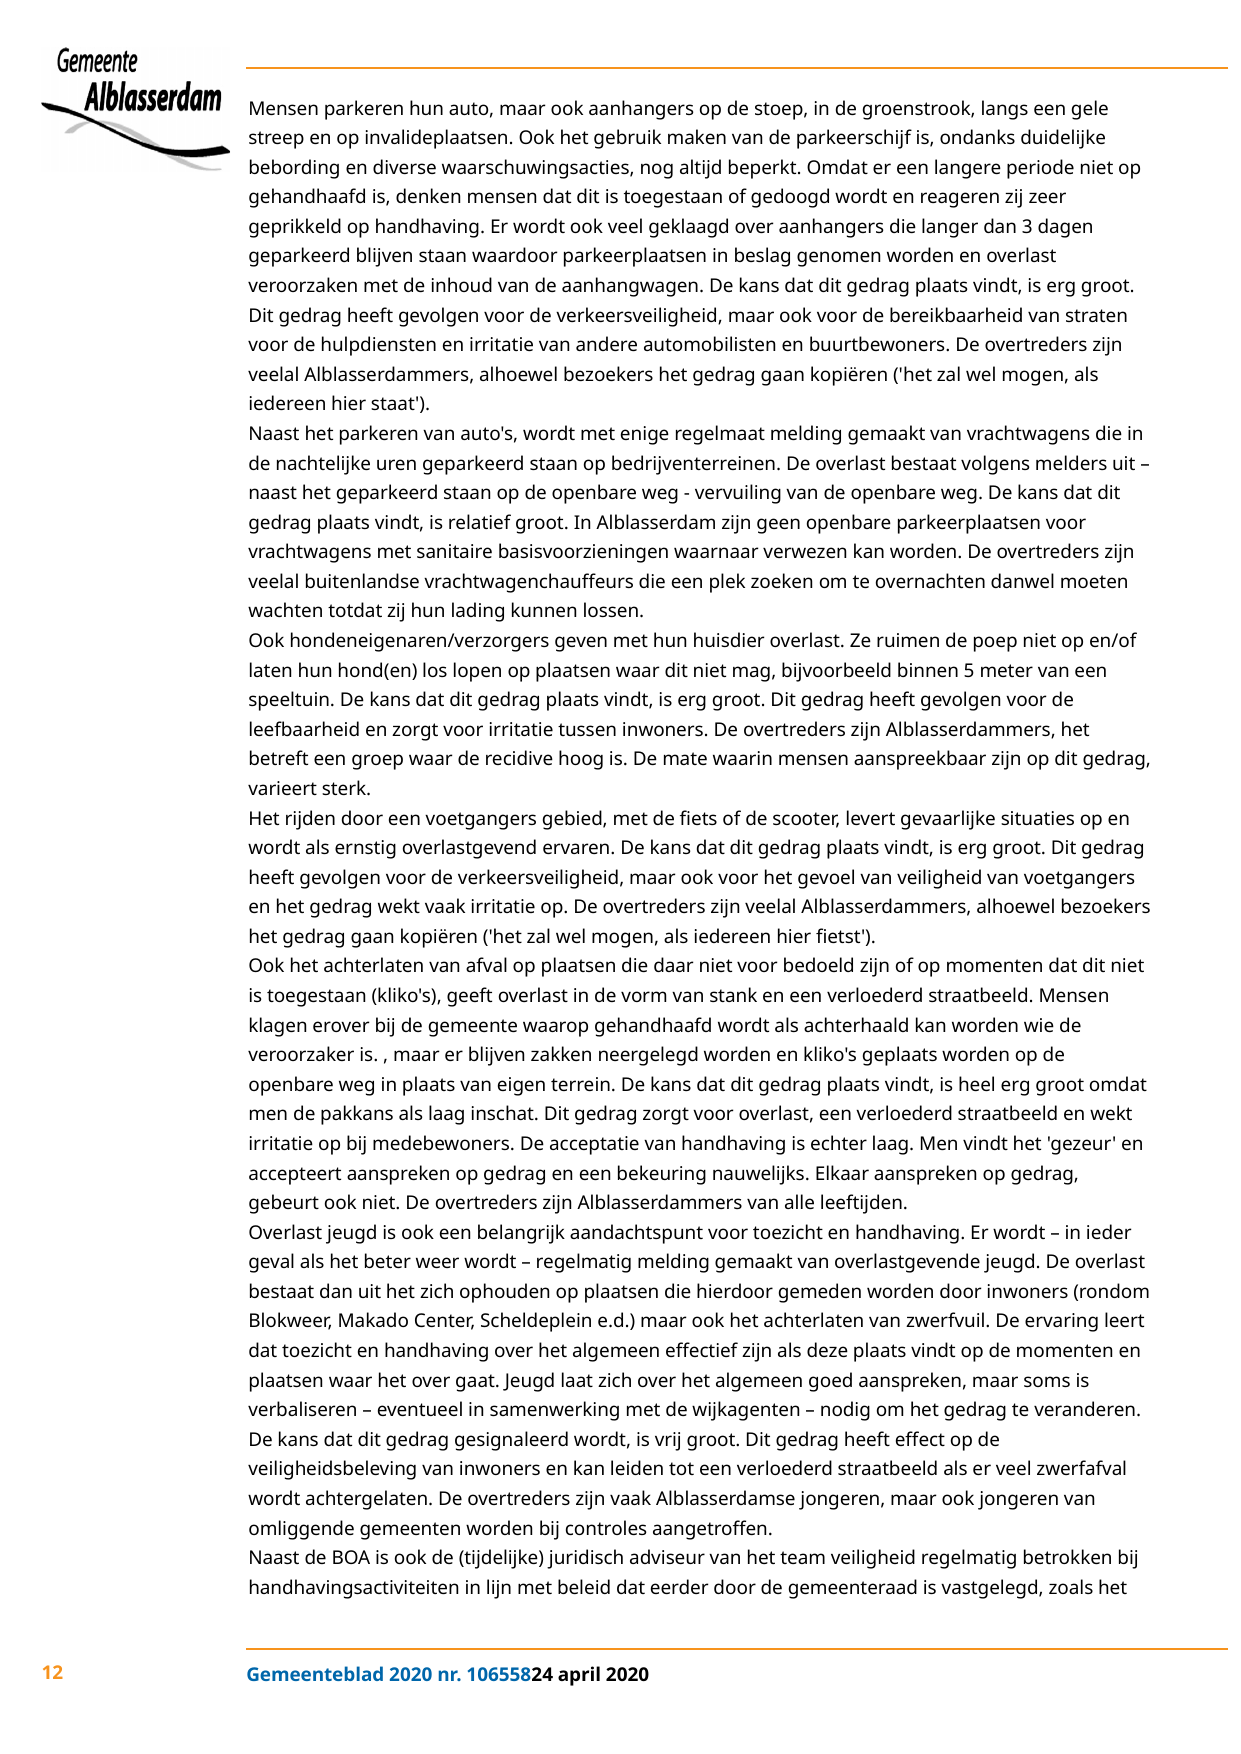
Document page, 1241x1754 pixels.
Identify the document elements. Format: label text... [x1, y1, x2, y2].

text Overlast jeugd is ook een belangrijk aandachtspunt voor toezicht en handhaving. Er wordt – in ieder geval als het beter weer wordt – regelmatig melding gemaakt van overlastgevende jeugd. De overlast bestaat dan uit het zich ophouden op plaatsen die hierdoor gemeden worden door inwoners (rondom Blokweer, Makado Center, Scheldeplein e.d.) maar ook het achterlaten van zwerfvuil. De ervaring leert dat toezicht en handhaving over het algemeen effectief zijn als deze plaats vindt op de momenten en plaatsen waar het over gaat. Jeugd laat zich over het algemeen goed aanspreken, maar soms is verbaliseren – eventueel in samenwerking met de wijkagenten – nodig om het gedrag te veranderen. De kans dat dit gedrag gesignaleerd wordt, is vrij groot. Dit gedrag heeft effect op de veiligheidsbeleving van inwoners en kan leiden tot een verloederd straatbeeld als er veel zwerfafval wordt achtergelaten. De overtreders zijn vaak Alblasserdamse jongeren, maar ook jongeren van omliggende gemeenten worden bij controles aangetroffen. [248, 1219, 1152, 1541]
text Het rijden door een voetgangers gebied, met de fiets of de scooter, levert gevaarlijke situaties op en wordt als ernstig overlastgevend ervaren. De kans dat dit gedrag plaats vindt, is erg groot. Dit gedrag heeft gevolgen voor de verkeersveiligheid, maar ook voor het gevoel van veiligheid van voetgangers en het gedrag wekt vaak irritatie op. De overtreders zijn veelal Alblasserdammers, alhoewel bezoekers het gedrag gaan kopiëren ('het zal wel mogen, als iedereen hier fietst'). [248, 805, 1152, 949]
picture [41, 47, 231, 172]
text Ook het achterlaten van afval op plaatsen die daar niet voor bedoeld zijn of op momenten dat dit niet is toegestaan (kliko's), geeft overlast in de vorm van stank en een verloederd straatbeeld. Mensen klagen erover bij de gemeente waarop gehandhaafd wordt als achterhaald kan worden wie de veroorzaker is. , maar er blijven zakken neergelegd worden en kliko's geplaats worden op de openbare weg in plaats van eigen terrein. De kans dat dit gedrag plaats vindt, is heel erg groot omdat men de pakkans als laag inschat. Dit gedrag zorgt voor overlast, een verloederd straatbeeld en wekt irritatie op bij medebewoners. De acceptatie van handhaving is echter laag. Men vindt het 'gezeur' en accepteert aanspreken op gedrag en een bekeuring nauwelijks. Elkaar aanspreken op gedrag, gebeurt ook niet. De overtreders zijn Alblasserdammers van alle leeftijden. [248, 953, 1152, 1215]
text Naast de BOA is ook de (tijdelijke) juridisch adviseur van het team veiligheid regelmatig betrokken bij handhavingsactiviteiten in lijn met beleid dat eerder door de gemeenteraad is vastgelegd, zoals het [248, 1544, 1152, 1600]
text Naast het parkeren van auto's, wordt met enige regelmaat melding gemaakt van vrachtwagens die in de nachtelijke uren geparkeerd staan op bedrijventerreinen. De overlast bestaat volgens melders uit – naast het geparkeerd staan op de openbare weg - vervuiling van de openbare weg. De kans dat dit gedrag plaats vindt, is relatief groot. In Alblasserdam zijn geen openbare parkeerplaatsen voor vrachtwagens met sanitaire basisvoorzieningen waarnaar verwezen kan worden. De overtreders zijn veelal buitenlandse vrachtwagenchauffeurs die een plek zoeken om te overnachten danwel moeten wachten totdat zij hun lading kunnen lossen. [248, 420, 1152, 623]
text Ook hondeneigenaren/verzorgers geven met hun huisdier overlast. Ze ruimen de poep niet op en/of laten hun hond(en) los lopen op plaatsen waar dit niet mag, bijvoorbeeld binnen 5 meter van een speeltuin. De kans dat dit gedrag plaats vindt, is erg groot. Dit gedrag heeft gevolgen voor de leefbaarheid en zorgt voor irritatie tussen inwoners. De overtreders zijn Alblasserdammers, het betreft een groep waar de recidive hoog is. De mate waarin mensen aanspreekbaar zijn op dit gedrag, varieert sterk. [248, 627, 1152, 801]
text Mensen parkeren hun auto, maar ook aanhangers op de stoep, in de groenstrook, langs een gele streep en op invalideplaatsen. Ook het gebruik maken van de parkeerschijf is, ondanks duidelijke bebording en diverse waarschuwingsacties, nog altijd beperkt. Omdat er een langere periode niet op gehandhaafd is, denken mensen dat dit is toegestaan of gedoogd wordt en reageren zij zeer geprikkeld op handhaving. Er wordt ook veel geklaagd over aanhangers die langer dan 3 dagen geparkeerd blijven staan waardoor parkeerplaatsen in beslag genomen worden en overlast veroorzaken met de inhoud van de aanhangwagen. De kans dat dit gedrag plaats vindt, is erg groot. Dit gedrag heeft gevolgen voor de verkeersveiligheid, maar ook voor de bereikbaarheid van straten voor de hulpdiensten en irritatie van andere automobilisten en buurtbewoners. De overtreders zijn veelal Alblasserdammers, alhoewel bezoekers het gedrag gaan kopiëren ('het zal wel mogen, als iedereen hier staat'). [248, 95, 1152, 416]
